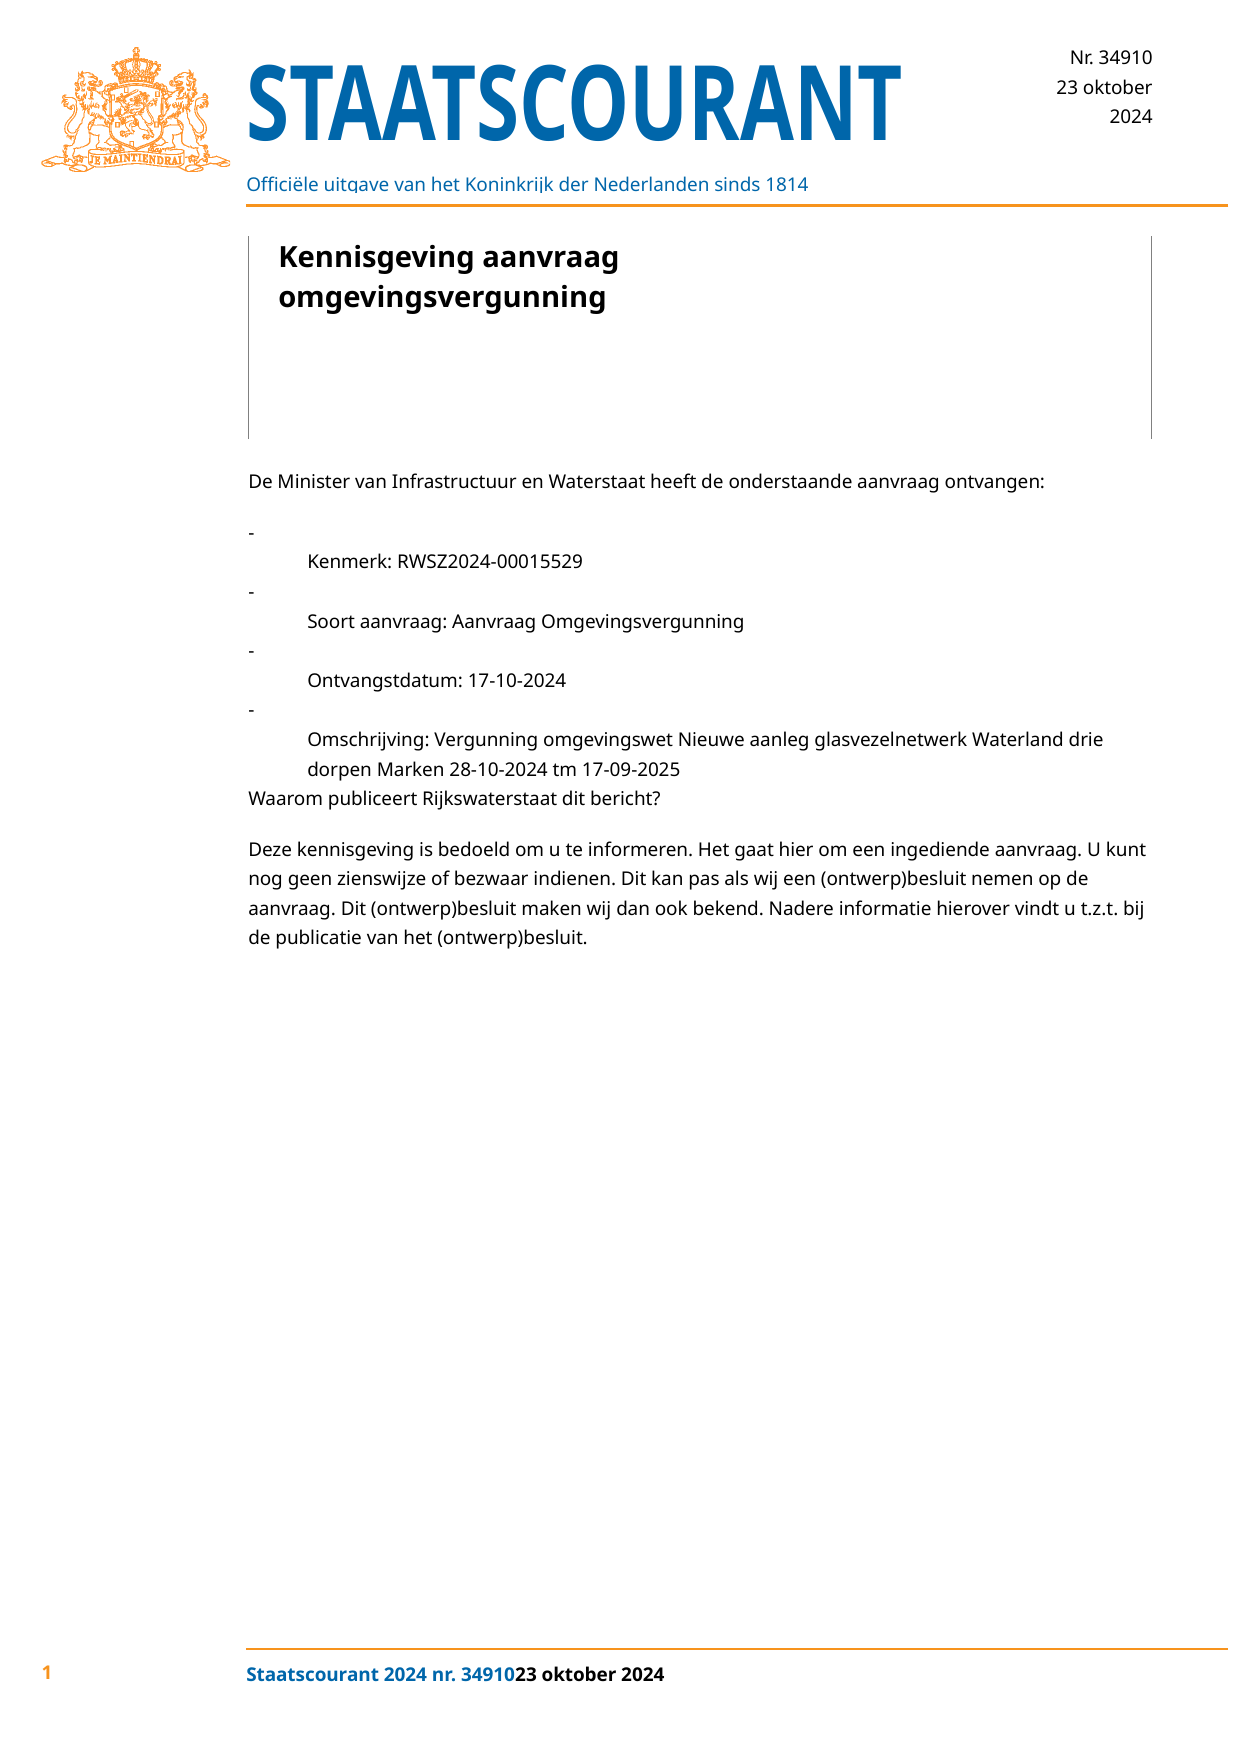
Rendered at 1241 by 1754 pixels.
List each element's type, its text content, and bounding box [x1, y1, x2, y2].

table_header [1090, 236, 1151, 413]
list Soort aanvraag: Aanvraag Omgevingsvergunning [248, 608, 1152, 633]
text De Minister van Infrastructuur en Waterstaat heeft de onderstaande aanvraag ontvangen: [248, 469, 1152, 494]
text Deze kennisgeving is bedoeld om u te informeren. Het gaat hier om een ingediende aanvraag. U kunt nog geen zienswijze of bezwaar indienen. Dit kan pas als wij een (ontwerp)besluit nemen op de aanvraag. Dit (ontwerp)besluit maken wij dan ook bekend. Nadere informatie hierover vindt u t.z.t. bij de publicatie van het (ontwerp)besluit. [248, 836, 1152, 950]
table_header [850, 236, 912, 413]
list Ontvangstdatum: 17-10-2024 [248, 667, 1152, 693]
picture [912, 236, 1090, 414]
table_header Kennisgeving aanvraag omgevingsvergunning [249, 236, 850, 439]
list Omschrijving: Vergunning omgevingswet Nieuwe aanleg glasvezelnetwerk Waterland drie dorpen Marken 28-10-2024 tm 17-09-2025 [248, 726, 1152, 781]
picture [41, 47, 231, 172]
text Waarom publiceert Rijkswaterstaat dit bericht? [248, 785, 1152, 811]
list Kenmerk: RWSZ2024-00015529 [248, 549, 1152, 574]
table_header [850, 414, 1151, 439]
